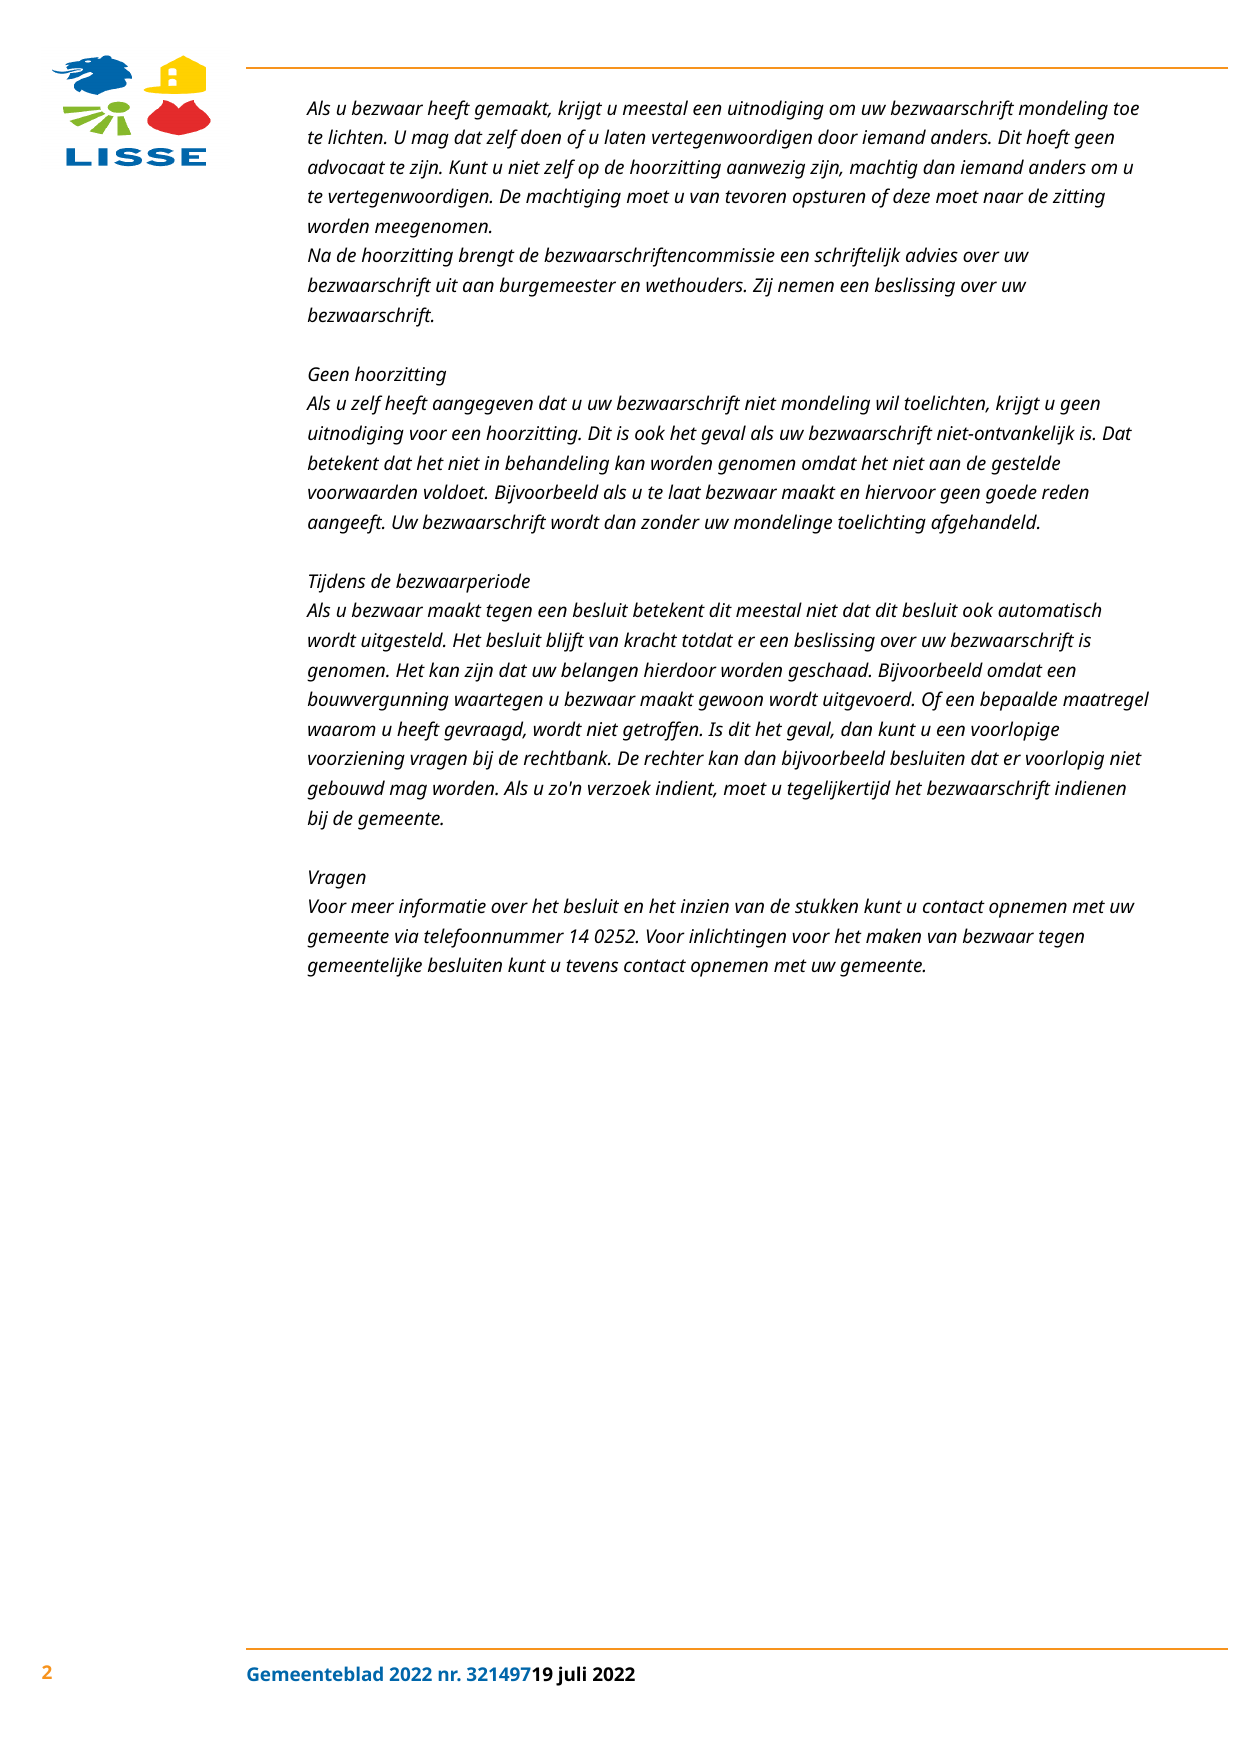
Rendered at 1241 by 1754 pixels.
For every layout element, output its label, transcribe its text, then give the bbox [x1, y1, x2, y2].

list Als u bezwaar heeft gemaakt, krijgt u meestal een uitnodiging om uw bezwaarschrift mondeling toe te lichten. U mag dat zelf doen of u laten vertegenwoordigen door iemand anders. Dit hoeft geen advocaat te zijn. Kunt u niet zelf op de hoorzitting aanwezig zijn, machtig dan iemand anders om u te vertegenwoordigen. De machtiging moet u van tevoren opsturen of deze moet naar de zitting worden meegenomen. [248, 95, 1152, 239]
list Als u bezwaar maakt tegen een besluit betekent dit meestal niet dat dit besluit ook automatisch wordt uitgesteld. Het besluit blijft van kracht totdat er een beslissing over uw bezwaarschrift is genomen. Het kan zijn dat uw belangen hierdoor worden geschaad. Bijvoorbeeld omdat een bouwvergunning waartegen u bezwaar maakt gewoon wordt uitgevoerd. Of een bepaalde maatregel waarom u heeft gevraagd, wordt niet getroffen. Is dit het geval, dan kunt u een voorlopige voorziening vragen bij de rechtbank. De rechter kan dan bijvoorbeeld besluiten dat er voorlopig niet gebouwd mag worden. Als u zo'n verzoek indient, moet u tegelijkertijd het bezwaarschrift indienen bij de gemeente. [248, 598, 1152, 831]
list Tijdens de bezwaarperiode [248, 568, 1152, 594]
list Vragen [248, 864, 1152, 890]
picture [41, 47, 231, 172]
list Na de hoorzitting brengt de bezwaarschriftencommissie een schriftelijk advies over uw bezwaarschrift uit aan burgemeester en wethouders. Zij nemen een beslissing over uw bezwaarschrift. [248, 243, 1152, 328]
list Voor meer informatie over het besluit en het inzien van de stukken kunt u contact opnemen met uw gemeente via telefoonnummer 14 0252. Voor inlichtingen voor het maken van bezwaar tegen gemeentelijke besluiten kunt u tevens contact opnemen met uw gemeente. [248, 893, 1152, 978]
list Geen hoorzitting [248, 361, 1152, 387]
list Als u zelf heeft aangegeven dat u uw bezwaarschrift niet mondeling wil toelichten, krijgt u geen uitnodiging voor een hoorzitting. Dit is ook het geval als uw bezwaarschrift niet-ontvankelijk is. Dat betekent dat het niet in behandeling kan worden genomen omdat het niet aan de gestelde voorwaarden voldoet. Bijvoorbeeld als u te laat bezwaar maakt en hiervoor geen goede reden aangeeft. Uw bezwaarschrift wordt dan zonder uw mondelinge toelichting afgehandeld. [248, 391, 1152, 535]
